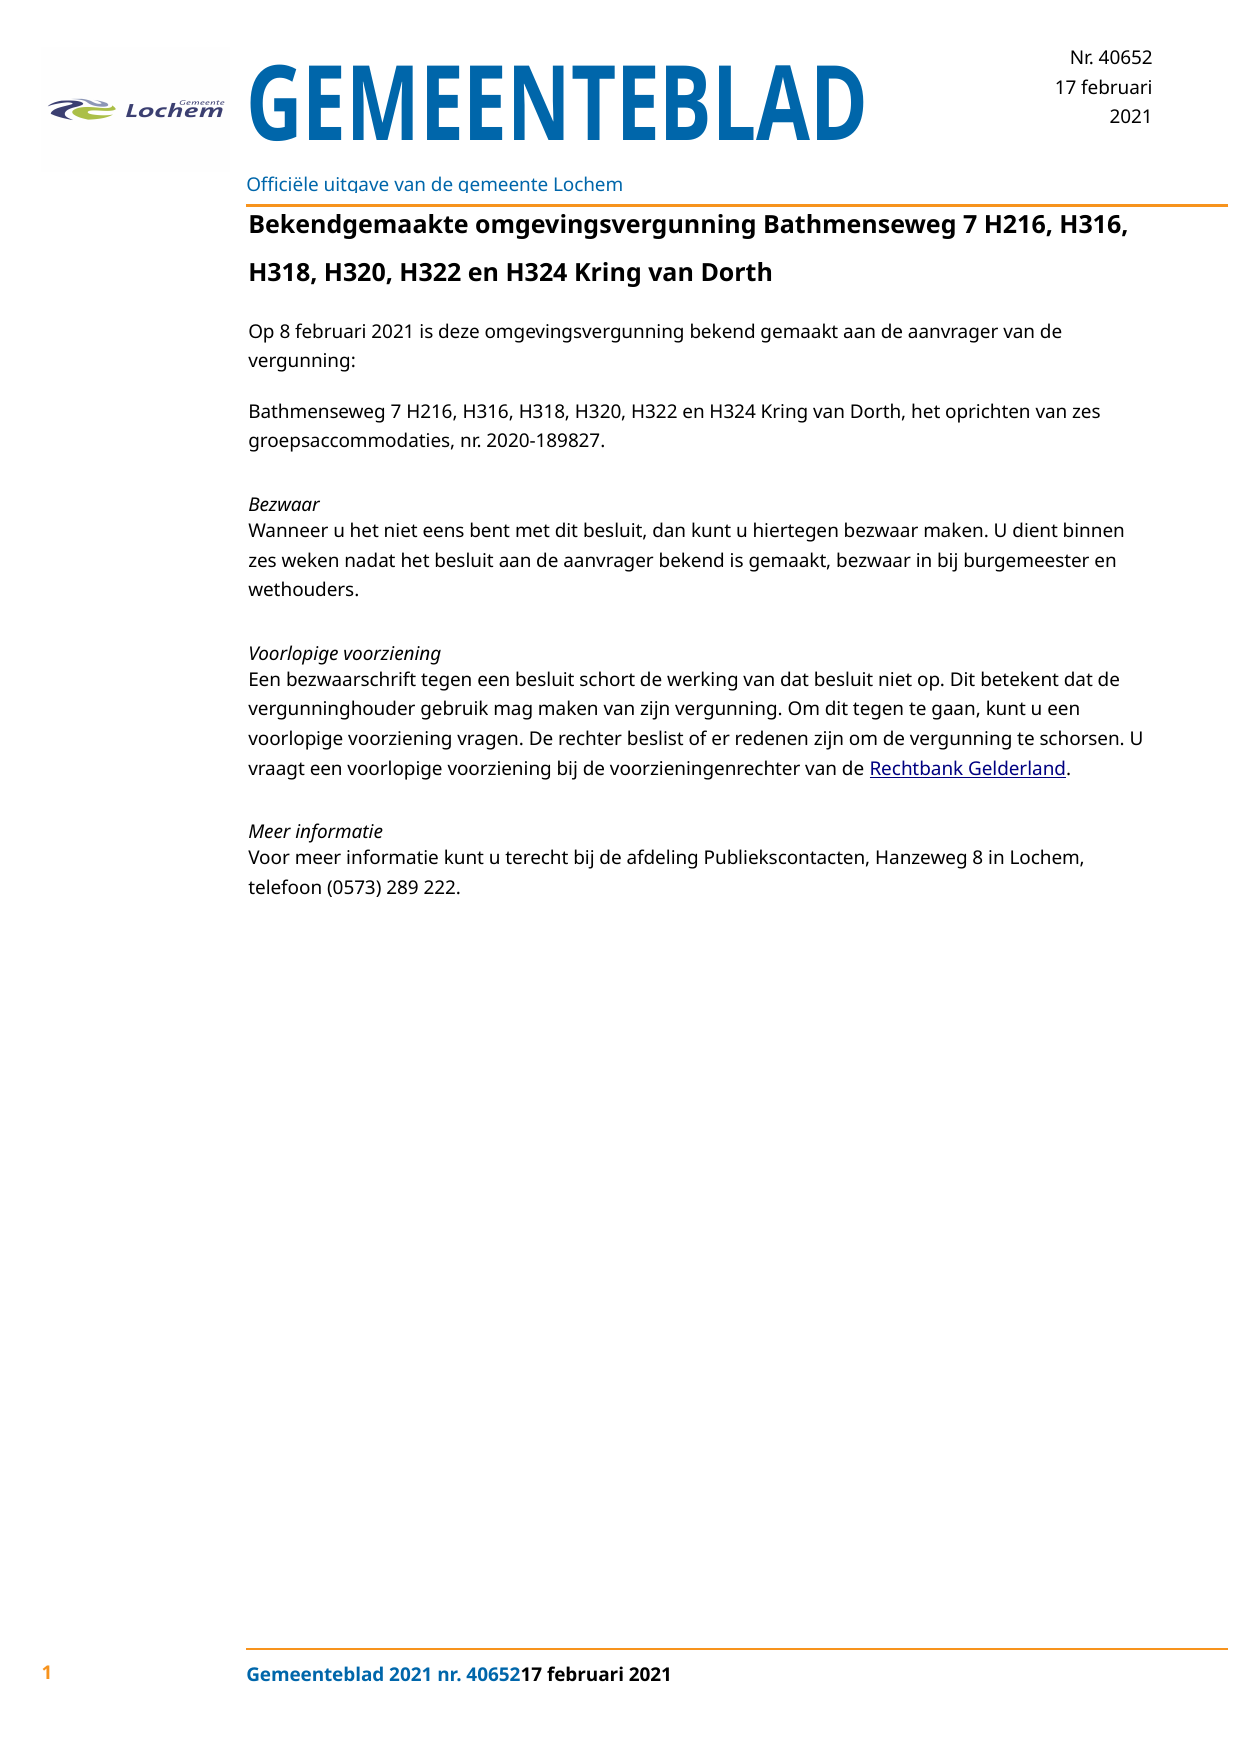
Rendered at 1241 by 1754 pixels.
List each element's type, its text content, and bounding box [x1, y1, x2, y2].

text Meer informatie [248, 819, 1152, 844]
text Een bezwaarschrift tegen een besluit schort de werking van dat besluit niet op. Dit betekent dat de vergunninghouder gebruik mag maken van zijn vergunning. Om dit tegen te gaan, kunt u een voorlopige voorziening vragen. De rechter beslist of er redenen zijn om de vergunning te schorsen. U vraagt een voorlopige voorziening bij de voorzieningenrechter van de Rechtbank Gelderland. [248, 666, 1152, 781]
text Voor meer informatie kunt u terecht bij de afdeling Publiekscontacten, Hanzeweg 8 in Lochem, telefoon (0573) 289 222. [248, 844, 1152, 900]
text Wanneer u het niet eens bent met dit besluit, dan kunt u hiertegen bezwaar maken. U dient binnen zes weken nadat het besluit aan de aanvrager bekend is gemaakt, bezwaar in bij burgemeester en wethouders. [248, 517, 1152, 602]
text Bezwaar [248, 491, 1152, 517]
picture [41, 47, 231, 172]
text Op 8 februari 2021 is deze omgevingsvergunning bekend gemaakt aan de aanvrager van de vergunning: [248, 318, 1152, 373]
text Bekendgemaakte omgevingsvergunning Bathmenseweg 7 H216, H316, H318, H320, H322 en H324 Kring van Dorth [248, 207, 1152, 288]
text Bathmenseweg 7 H216, H316, H318, H320, H322 en H324 Kring van Dorth, het oprichten van zes groepsaccommodaties, nr. 2020-189827. [248, 398, 1152, 453]
text Voorlopige voorziening [248, 640, 1152, 666]
